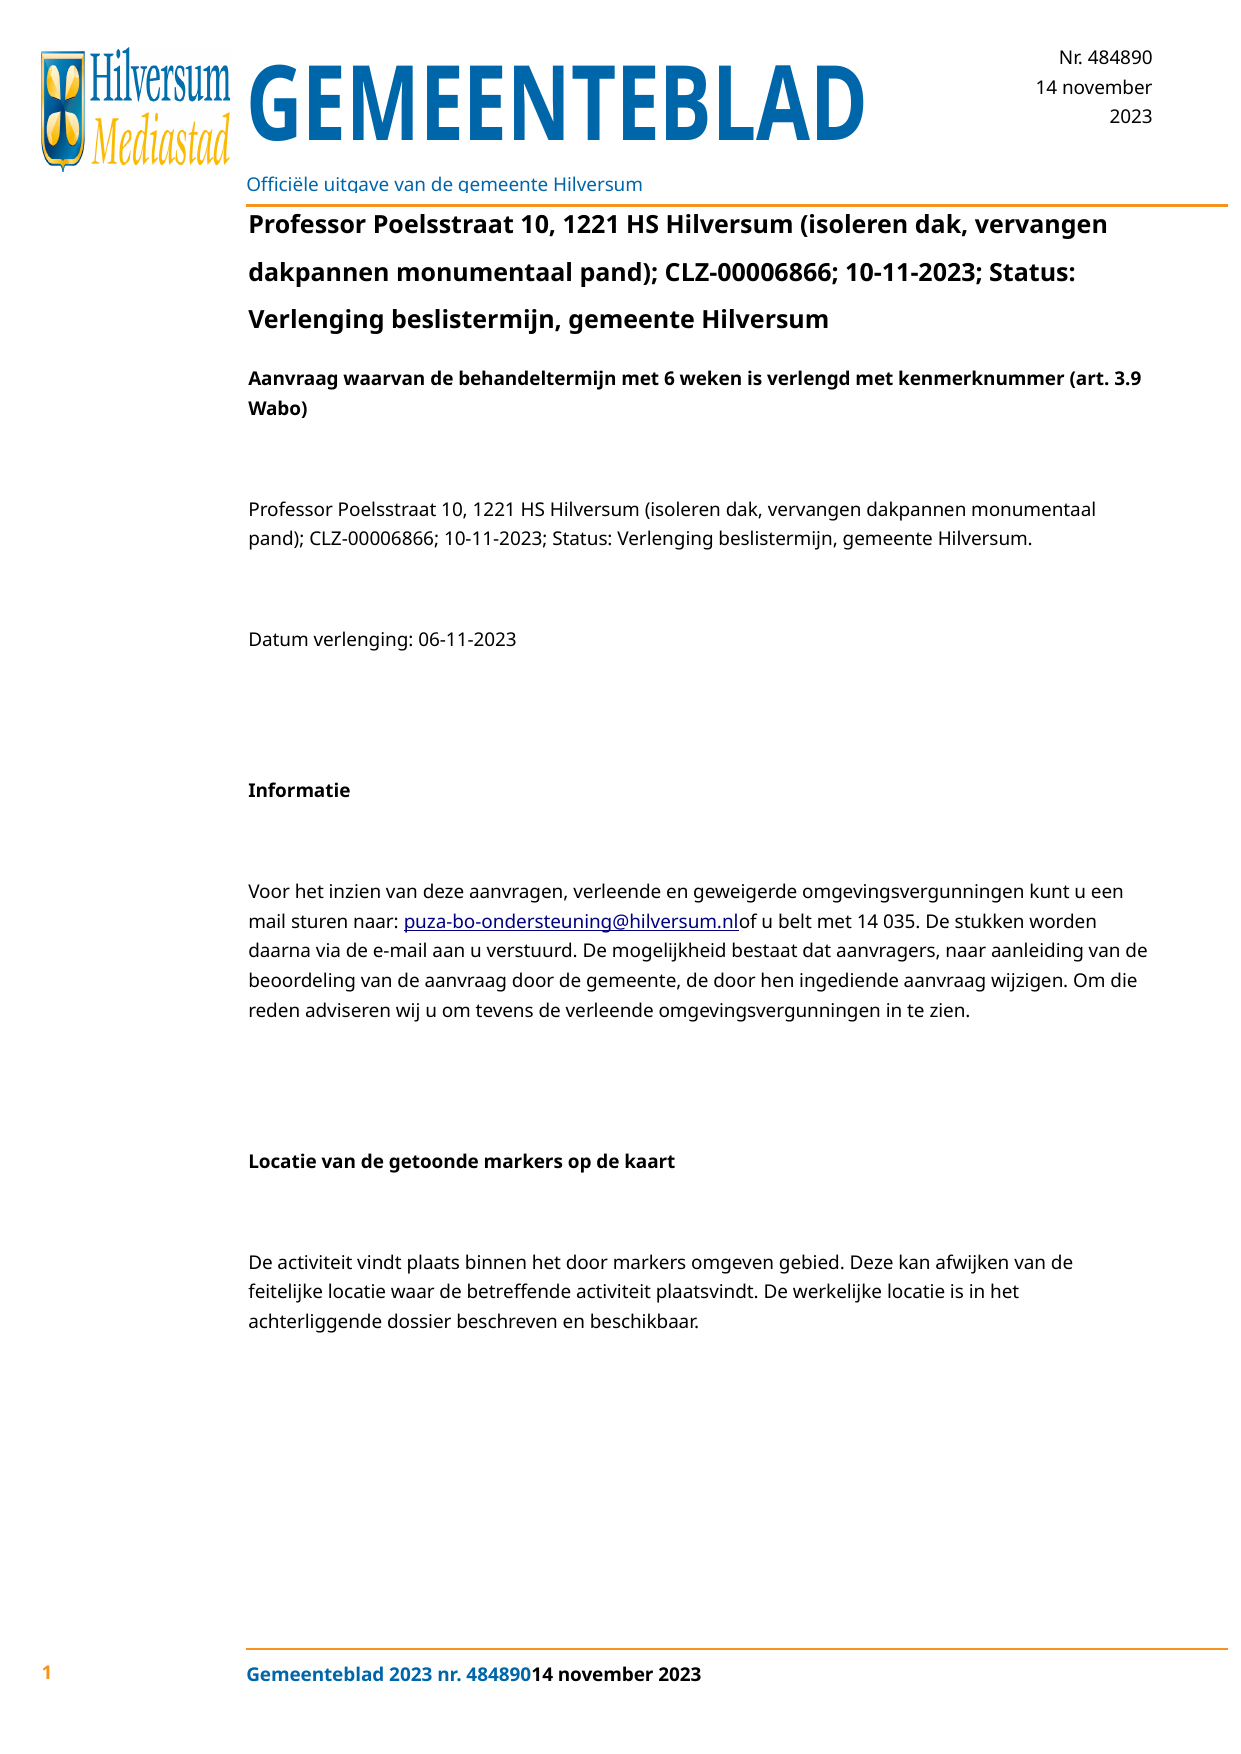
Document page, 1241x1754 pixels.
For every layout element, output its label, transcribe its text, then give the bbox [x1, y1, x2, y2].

text Locatie van de getoonde markers op de kaart [248, 1148, 1152, 1174]
text De activiteit vindt plaats binnen het door markers omgeven gebied. Deze kan afwijken van de feitelijke locatie waar de betreffende activiteit plaatsvindt. De werkelijke locatie is in het achterliggende dossier beschreven en beschikbaar. [248, 1249, 1152, 1334]
text Voor het inzien van deze aanvragen, verleende en geweigerde omgevingsvergunningen kunt u een mail sturen naar: puza-bo-ondersteuning@hilversum.nlof u belt met 14 035. De stukken worden daarna via de e-mail aan u verstuurd. De mogelijkheid bestaat dat aanvragers, naar aanleiding van de beoordeling van de aanvraag door de gemeente, de door hen ingediende aanvraag wijzigen. Om die reden adviseren wij u om tevens de verleende omgevingsvergunningen in te zien. [248, 878, 1152, 1022]
text Informatie [248, 778, 1152, 803]
text Professor Poelsstraat 10, 1221 HS Hilversum (isoleren dak, vervangen dakpannen monumentaal pand); CLZ-00006866; 10-11-2023; Status: Verlenging beslistermijn, gemeente Hilversum [248, 207, 1152, 336]
text Datum verlenging: 06-11-2023 [248, 626, 1152, 652]
picture [41, 47, 231, 172]
text Aanvraag waarvan de behandeltermijn met 6 weken is verlengd met kenmerknummer (art. 3.9 Wabo) [248, 366, 1152, 421]
text Professor Poelsstraat 10, 1221 HS Hilversum (isoleren dak, vervangen dakpannen monumentaal pand); CLZ-00006866; 10-11-2023; Status: Verlenging beslistermijn, gemeente Hilversum. [248, 496, 1152, 551]
